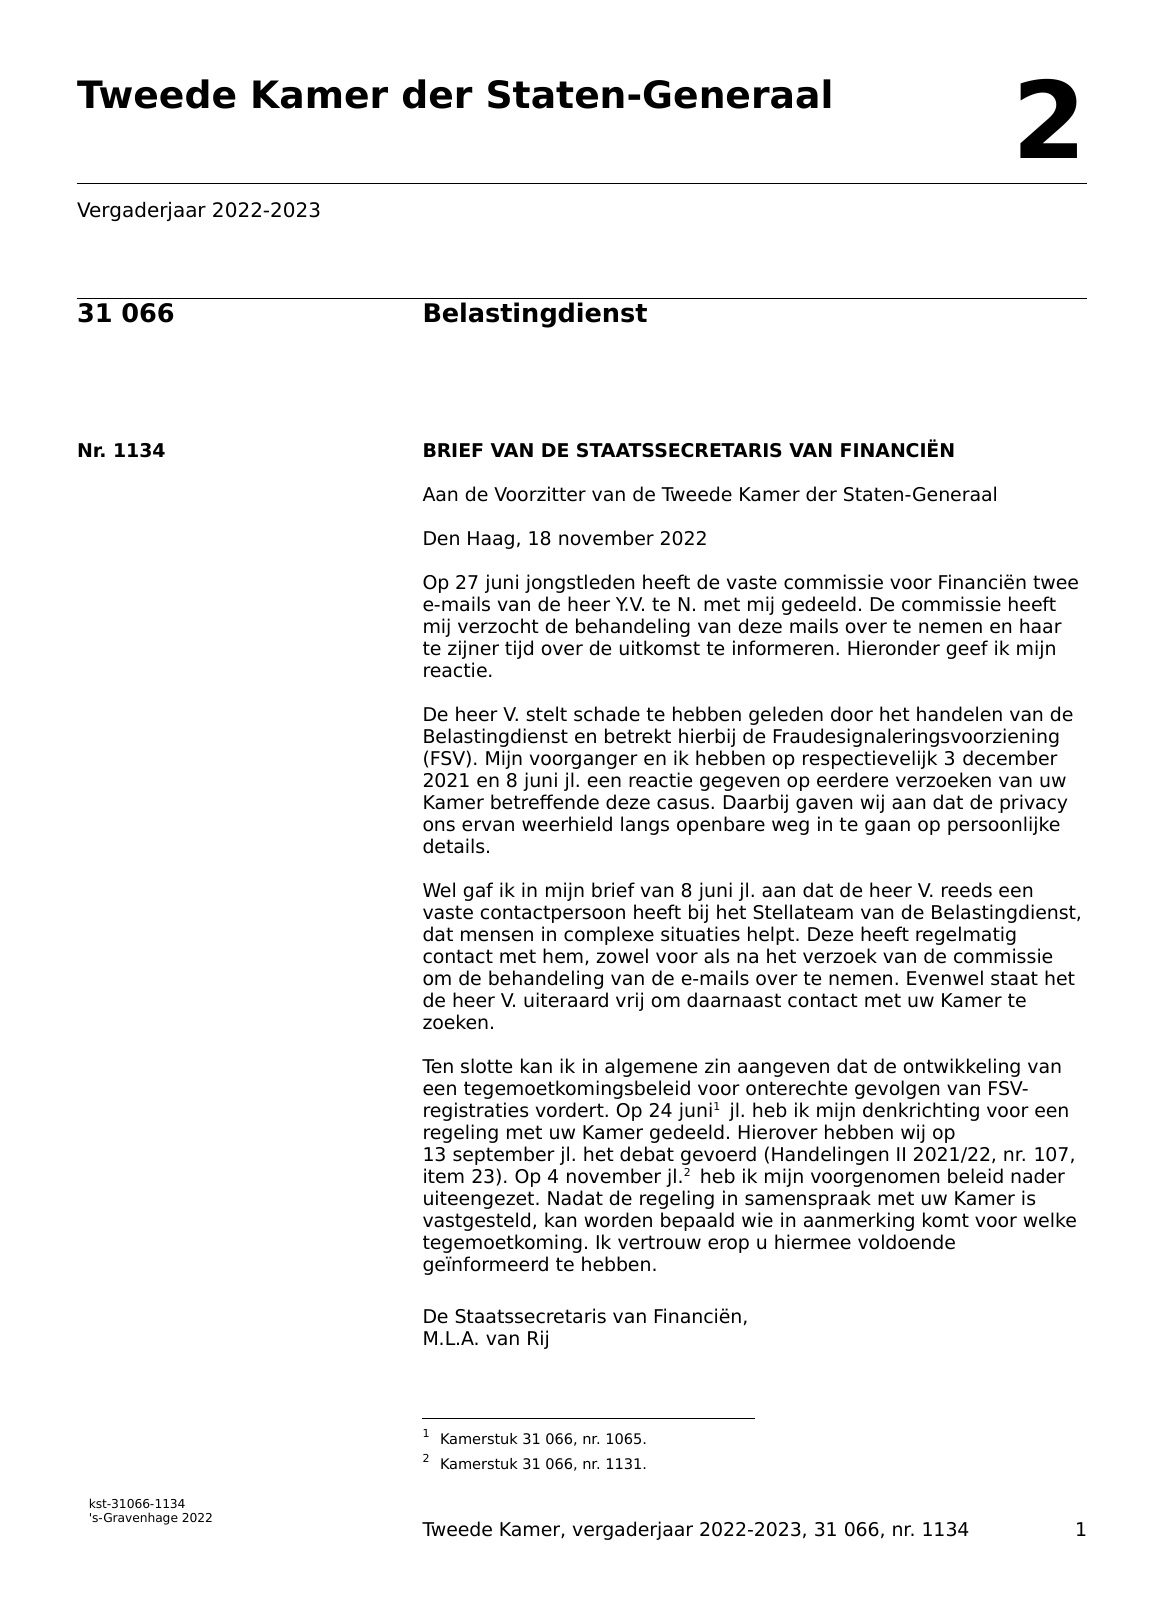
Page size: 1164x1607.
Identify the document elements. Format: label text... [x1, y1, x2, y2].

subtitle 31 066 Belastingdienst [77, 299, 1087, 329]
text De heer V. stelt schade te hebben geleden door het handelen van de Belastingdienst en betrekt hierbij de Fraudesignaleringsvoorziening (FSV). Mijn voorganger en ik hebben op respectievelijk 3 december 2021 en 8 juni jl. een reactie gegeven op eerdere verzoeken van uw Kamer betreffende deze casus. Daarbij gaven wij aan dat de privacy ons ervan weerhield langs openbare weg in te gaan op persoonlijke details. [422, 704, 1087, 858]
text Aan de Voorzitter van de Tweede Kamer der Staten-Generaal [422, 484, 1087, 506]
text Op 27 juni jongstleden heeft de vaste commissie voor Financiën twee e-mails van de heer Y.V. te N. met mij gedeeld. De commissie heeft mij verzocht de behandeling van deze mails over te nemen en haar te zijner tijd over de uitkomst te informeren. Hieronder geef ik mijn reactie. [422, 572, 1087, 682]
text Kamerstuk 31 066, nr. 1065. [422, 1427, 1087, 1449]
text kst-31066-1134 [88, 1497, 323, 1511]
text 's-Gravenhage 2022 [88, 1511, 323, 1525]
table_header 2 [886, 59, 1087, 183]
text Den Haag, 18 november 2022 [422, 528, 1087, 550]
text Kamerstuk 31 066, nr. 1131. [422, 1452, 1087, 1474]
text De Staatssecretaris van Financiën, M.L.A. van Rij [422, 1306, 1087, 1350]
table_cell Vergaderjaar 2022-2023 [77, 184, 1087, 298]
text Ten slotte kan ik in algemene zin aangeven dat de ontwikkeling van een tegemoetkomingsbeleid voor onterechte gevolgen van FSV-registraties vordert. Op 24 juni jl. heb ik mijn denkrichting voor een regeling met uw Kamer gedeeld. Hierover hebben wij op 13 september jl. het debat gevoerd (Handelingen II 2021/22, nr. 107, item 23). Op 4 november jl. heb ik mijn voorgenomen beleid nader uiteengezet. Nadat de regeling in samenspraak met uw Kamer is vastgesteld, kan worden bepaald wie in aanmerking komt voor welke tegemoetkoming. Ik vertrouw erop u hiermee voldoende geïnformeerd te hebben. [422, 1056, 1087, 1276]
subtitle Nr. 1134 BRIEF VAN DE STAATSSECRETARIS VAN FINANCIËN [77, 440, 1087, 462]
table_header Tweede Kamer der Staten-Generaal [77, 59, 886, 183]
text Wel gaf ik in mijn brief van 8 juni jl. aan dat de heer V. reeds een vaste contactpersoon heeft bij het Stellateam van de Belastingdienst, dat mensen in complexe situaties helpt. Deze heeft regelmatig contact met hem, zowel voor als na het verzoek van de commissie om de behandeling van de e-mails over te nemen. Evenwel staat het de heer V. uiteraard vrij om daarnaast contact met uw Kamer te zoeken. [422, 880, 1087, 1034]
